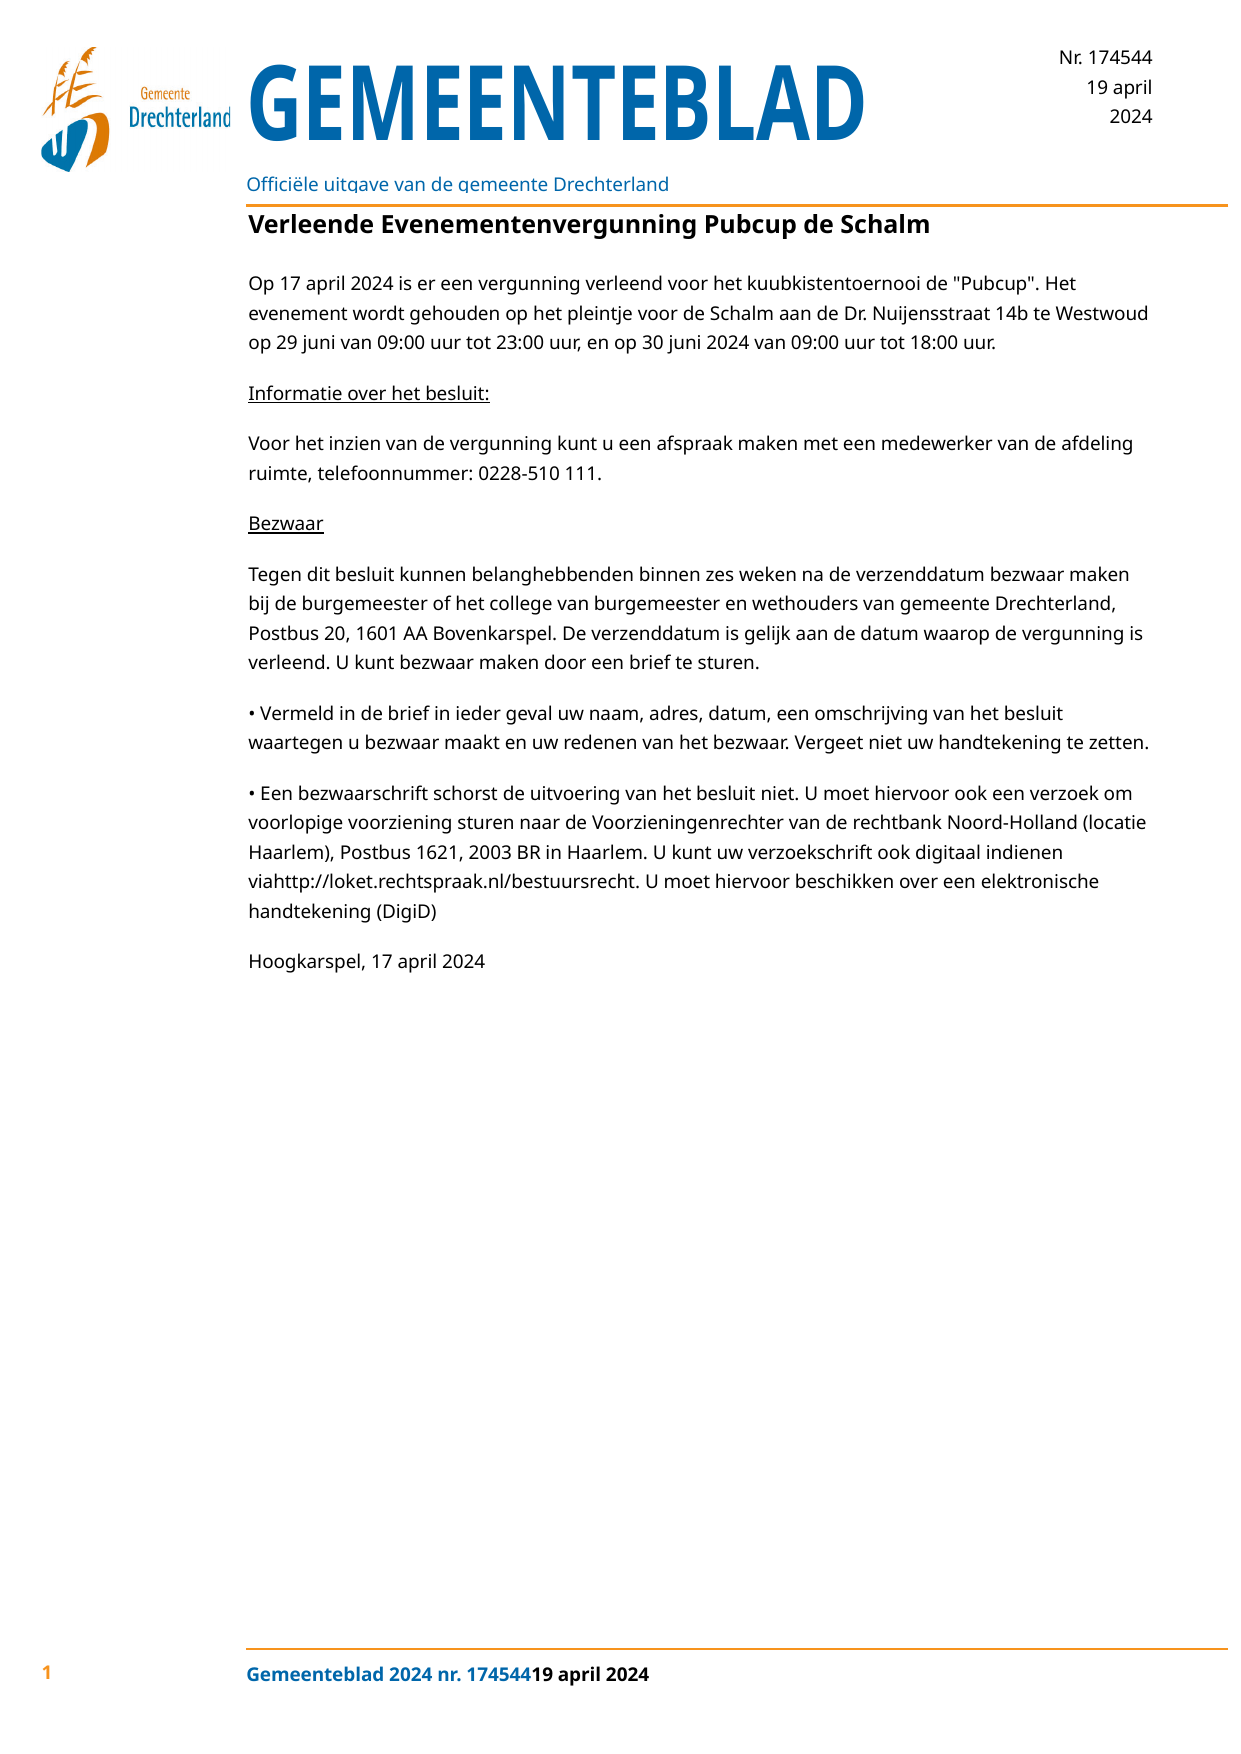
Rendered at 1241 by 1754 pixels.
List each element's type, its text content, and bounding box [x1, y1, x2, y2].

text Voor het inzien van de vergunning kunt u een afspraak maken met een medewerker van de afdeling ruimte, telefoonnummer: 0228-510 111. [248, 430, 1152, 486]
text Bezwaar [248, 510, 1152, 536]
text Informatie over het besluit: [248, 380, 1152, 406]
picture [226, 115, 231, 124]
text Op 17 april 2024 is er een vergunning verleend voor het kuubkistentoernooi de "Pubcup". Het evenement wordt gehouden op het pleintje voor de Schalm aan de Dr. Nuijensstraat 14b te Westwoud op 29 juni van 09:00 uur tot 23:00 uur, en op 30 juni 2024 van 09:00 uur tot 18:00 uur. [248, 270, 1152, 355]
text • Vermeld in de brief in ieder geval uw naam, adres, datum, een omschrijving van het besluit waartegen u bezwaar maakt en uw redenen van het bezwaar. Vergeet niet uw handtekening te zetten. [248, 700, 1152, 755]
text Hoogkarspel, 17 april 2024 [248, 949, 1152, 974]
text • Een bezwaarschrift schorst de uitvoering van het besluit niet. U moet hiervoor ook een verzoek om voorlopige voorziening sturen naar de Voorzieningenrechter van de rechtbank Noord-Holland (locatie Haarlem), Postbus 1621, 2003 BR in Haarlem. U kunt uw verzoekschrift ook digitaal indienen viahttp://loket.rechtspraak.nl/bestuursrecht. U moet hiervoor beschikken over een elektronische handtekening (DigiD) [248, 780, 1152, 924]
text Tegen dit besluit kunnen belanghebbenden binnen zes weken na de verzenddatum bezwaar maken bij de burgemeester of het college van burgemeester en wethouders van gemeente Drechterland, Postbus 20, 1601 AA Bovenkarspel. De verzenddatum is gelijk aan de datum waarop de vergunning is verleend. U kunt bezwaar maken door een brief te sturen. [248, 561, 1152, 675]
picture [41, 158, 64, 172]
picture [41, 47, 231, 172]
text Verleende Evenementenvergunning Pubcup de Schalm [248, 207, 1152, 241]
